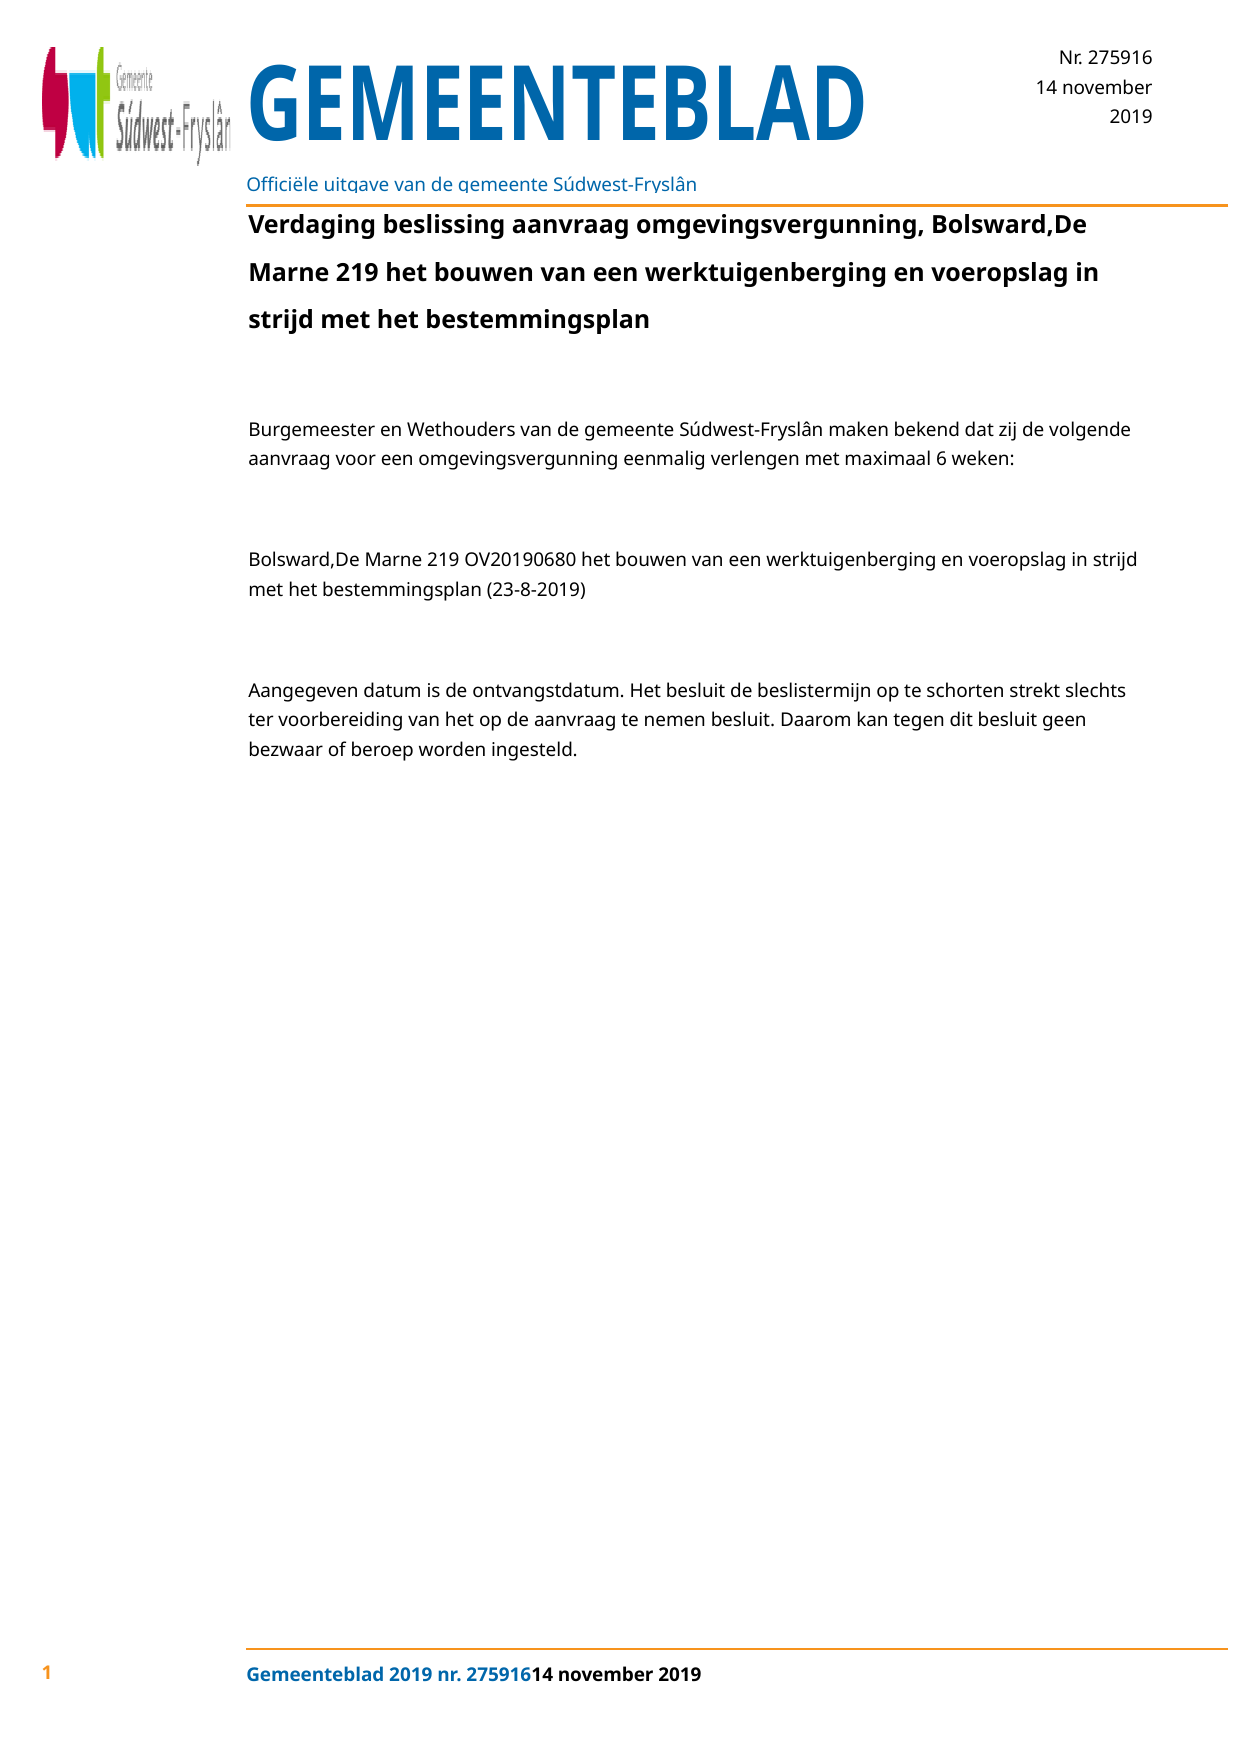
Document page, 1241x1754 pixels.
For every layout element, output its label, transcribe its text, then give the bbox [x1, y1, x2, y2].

text Aangegeven datum is de ontvangstdatum. Het besluit de beslistermijn op te schorten strekt slechts ter voorbereiding van het op de aanvraag te nemen besluit. Daarom kan tegen dit besluit geen bezwaar of beroep worden ingesteld. [248, 677, 1152, 762]
text Burgemeester en Wethouders van de gemeente Súdwest-Fryslân maken bekend dat zij de volgende aanvraag voor een omgevingsvergunning eenmalig verlengen met maximaal 6 weken: [248, 416, 1152, 471]
text Bolsward,De Marne 219 OV20190680 het bouwen van een werktuigenberging en voeropslag in strijd met het bestemmingsplan (23-8-2019) [248, 546, 1152, 602]
text Verdaging beslissing aanvraag omgevingsvergunning, Bolsward,De Marne 219 het bouwen van een werktuigenberging en voeropslag in strijd met het bestemmingsplan [248, 207, 1152, 336]
picture [41, 47, 231, 172]
